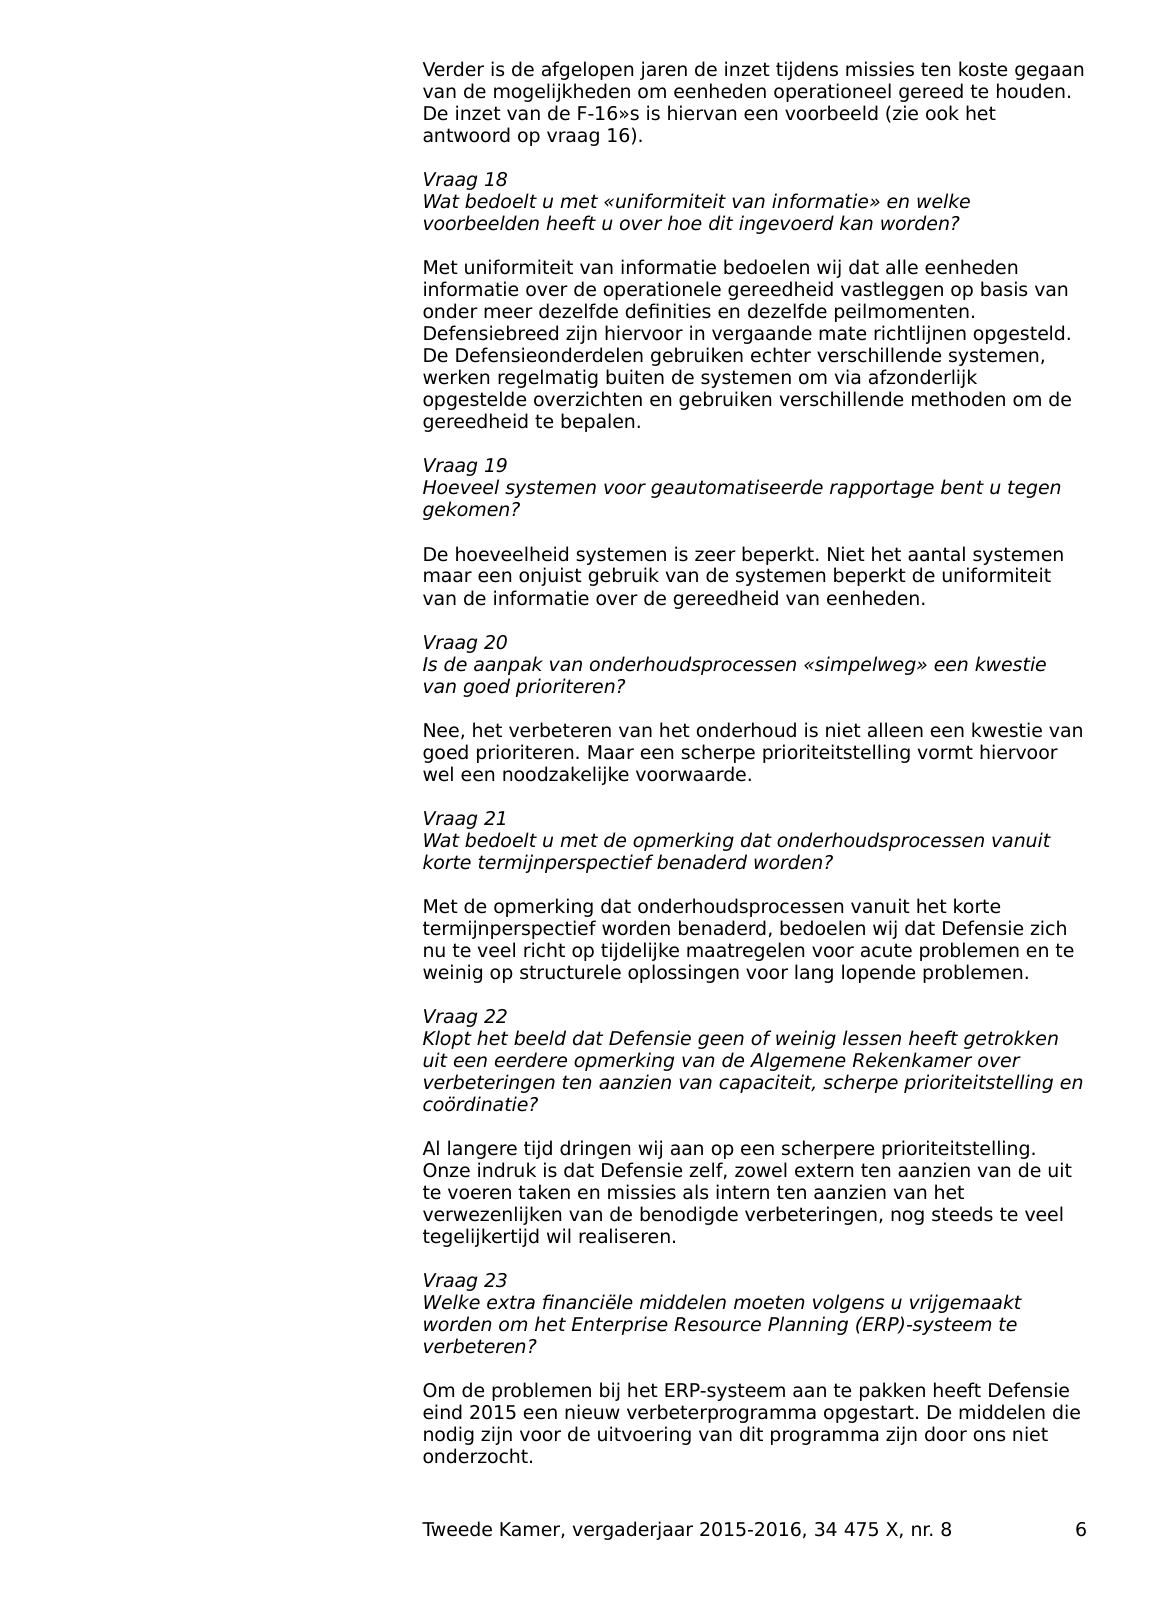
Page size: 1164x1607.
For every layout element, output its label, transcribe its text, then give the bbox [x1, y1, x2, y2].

text De hoeveelheid systemen is zeer beperkt. Niet het aantal systemen maar een onjuist gebruik van de systemen beperkt de uniformiteit van de informatie over de gereedheid van eenheden. [422, 543, 1087, 609]
text Al langere tijd dringen wij aan op een scherpere prioriteitstelling. Onze indruk is dat Defensie zelf, zowel extern ten aanzien van de uit te voeren taken en missies als intern ten aanzien van het verwezenlijken van de benodigde verbeteringen, nog steeds te veel tegelijkertijd wil realiseren. [422, 1138, 1087, 1248]
text Vraag 18 [422, 169, 1087, 191]
text Met uniformiteit van informatie bedoelen wij dat alle eenheden informatie over de operationele gereedheid vastleggen op basis van onder meer dezelfde definities en dezelfde peilmomenten. Defensiebreed zijn hiervoor in vergaande mate richtlijnen opgesteld. De Defensieonderdelen gebruiken echter verschillende systemen, werken regelmatig buiten de systemen om via afzonderlijk opgestelde overzichten en gebruiken verschillende methoden om de gereedheid te bepalen. [422, 257, 1087, 433]
text Vraag 22 [422, 1006, 1087, 1028]
text Wat bedoelt u met de opmerking dat onderhoudsprocessen vanuit korte termijnperspectief benaderd worden? [422, 830, 1087, 874]
text Wat bedoelt u met «uniformiteit van informatie» en welke voorbeelden heeft u over hoe dit ingevoerd kan worden? [422, 191, 1087, 235]
text Is de aanpak van onderhoudsprocessen «simpelweg» een kwestie van goed prioriteren? [422, 653, 1087, 697]
text Vraag 21 [422, 808, 1087, 830]
text Klopt het beeld dat Defensie geen of weinig lessen heeft getrokken uit een eerdere opmerking van de Algemene Rekenkamer over verbeteringen ten aanzien van capaciteit, scherpe prioriteitstelling en coördinatie? [422, 1028, 1087, 1116]
text Welke extra financiële middelen moeten volgens u vrijgemaakt worden om het Enterprise Resource Planning (ERP)-systeem te verbeteren? [422, 1292, 1087, 1358]
text Met de opmerking dat onderhoudsprocessen vanuit het korte termijnperspectief worden benaderd, bedoelen wij dat Defensie zich nu te veel richt op tijdelijke maatregelen voor acute problemen en te weinig op structurele oplossingen voor lang lopende problemen. [422, 896, 1087, 984]
text Vraag 23 [422, 1270, 1087, 1292]
text Hoeveel systemen voor geautomatiseerde rapportage bent u tegen gekomen? [422, 477, 1087, 521]
text Om de problemen bij het ERP-systeem aan te pakken heeft Defensie eind 2015 een nieuw verbeterprogramma opgestart. De middelen die nodig zijn voor de uitvoering van dit programma zijn door ons niet onderzocht. [422, 1380, 1087, 1468]
text Vraag 19 [422, 455, 1087, 477]
text Nee, het verbeteren van het onderhoud is niet alleen een kwestie van goed prioriteren. Maar een scherpe prioriteitstelling vormt hiervoor wel een noodzakelijke voorwaarde. [422, 720, 1087, 786]
text Vraag 20 [422, 632, 1087, 653]
text Verder is de afgelopen jaren de inzet tijdens missies ten koste gegaan van de mogelijkheden om eenheden operationeel gereed te houden. De inzet van de F-16»s is hiervan een voorbeeld (zie ook het antwoord op vraag 16). [422, 59, 1087, 147]
